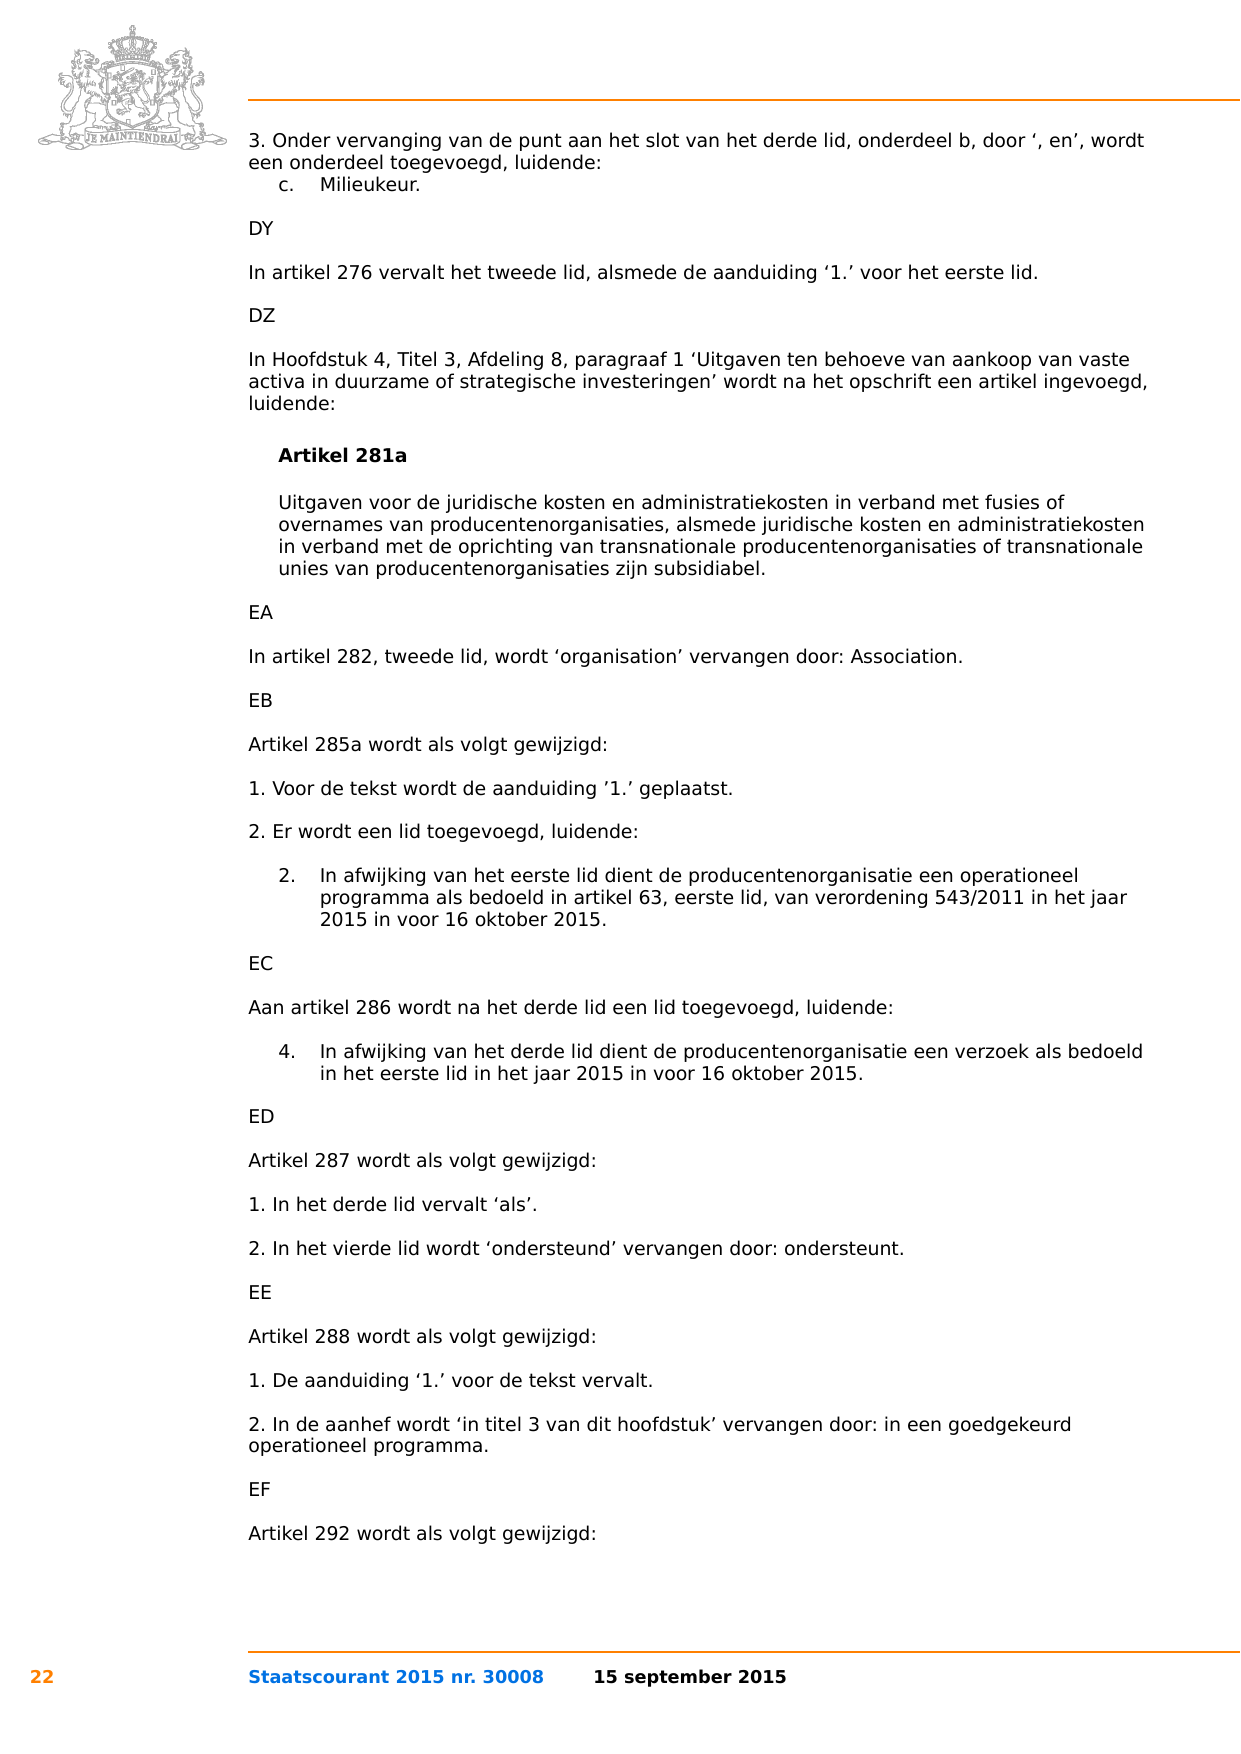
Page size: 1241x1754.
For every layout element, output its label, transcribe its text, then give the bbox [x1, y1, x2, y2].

text Artikel 287 wordt als volgt gewijzigd: [248, 1150, 1163, 1172]
text Artikel 292 wordt als volgt gewijzigd: [248, 1523, 1163, 1545]
text In artikel 282, tweede lid, wordt ‘organisation’ vervangen door: Association. [248, 646, 1163, 668]
text DZ [248, 305, 1163, 327]
text 2. In het vierde lid wordt ‘ondersteund’ vervangen door: ondersteunt. [248, 1238, 1163, 1260]
text Uitgaven voor de juridische kosten en administratiekosten in verband met fusies of overnames van producentenorganisaties, alsmede juridische kosten en administratiekosten in verband met de oprichting van transnationale producentenorganisaties of transnationale unies van producentenorganisaties zijn subsidiabel. [278, 492, 1163, 580]
text Aan artikel 286 wordt na het derde lid een lid toegevoegd, luidende: [248, 997, 1163, 1019]
text Artikel 285a wordt als volgt gewijzigd: [248, 733, 1163, 756]
text 4. In afwijking van het derde lid dient de producentenorganisatie een verzoek als bedoeld in het eerste lid in het jaar 2015 in voor 16 oktober 2015. [278, 1041, 1163, 1084]
text 3. Onder vervanging van de punt aan het slot van het derde lid, onderdeel b, door ‘, en’, wordt een onderdeel toegevoegd, luidende: [248, 130, 1163, 174]
text 1. Voor de tekst wordt de aanduiding ’1.’ geplaatst. [248, 777, 1163, 799]
text In artikel 276 vervalt het tweede lid, alsmede de aanduiding ‘1.’ voor het eerste lid. [248, 262, 1163, 283]
text 2. Er wordt een lid toegevoegd, luidende: [248, 821, 1163, 843]
text Artikel 288 wordt als volgt gewijzigd: [248, 1326, 1163, 1348]
text ED [248, 1106, 1163, 1128]
text 2. In afwijking van het eerste lid dient de producentenorganisatie een operationeel programma als bedoeld in artikel 63, eerste lid, van verordening 543/2011 in het jaar 2015 in voor 16 oktober 2015. [278, 865, 1163, 931]
text 1. De aanduiding ‘1.’ voor de tekst vervalt. [248, 1369, 1163, 1392]
subtitle Artikel 281a [278, 445, 1163, 467]
text EA [248, 602, 1163, 624]
text 2. In de aanhef wordt ‘in titel 3 van dit hoofdstuk’ vervangen door: in een goedgekeurd operationeel programma. [248, 1413, 1163, 1457]
text c. Milieukeur. [278, 174, 1163, 196]
text EC [248, 953, 1163, 975]
text DY [248, 218, 1163, 240]
text In Hoofdstuk 4, Titel 3, Afdeling 8, paragraaf 1 ‘Uitgaven ten behoeve van aankoop van vaste activa in duurzame of strategische investeringen’ wordt na het opschrift een artikel ingevoegd, luidende: [248, 349, 1163, 415]
text 1. In het derde lid vervalt ‘als’. [248, 1194, 1163, 1216]
picture [38, 25, 227, 150]
text EE [248, 1282, 1163, 1304]
text EF [248, 1479, 1163, 1501]
text EB [248, 690, 1163, 712]
